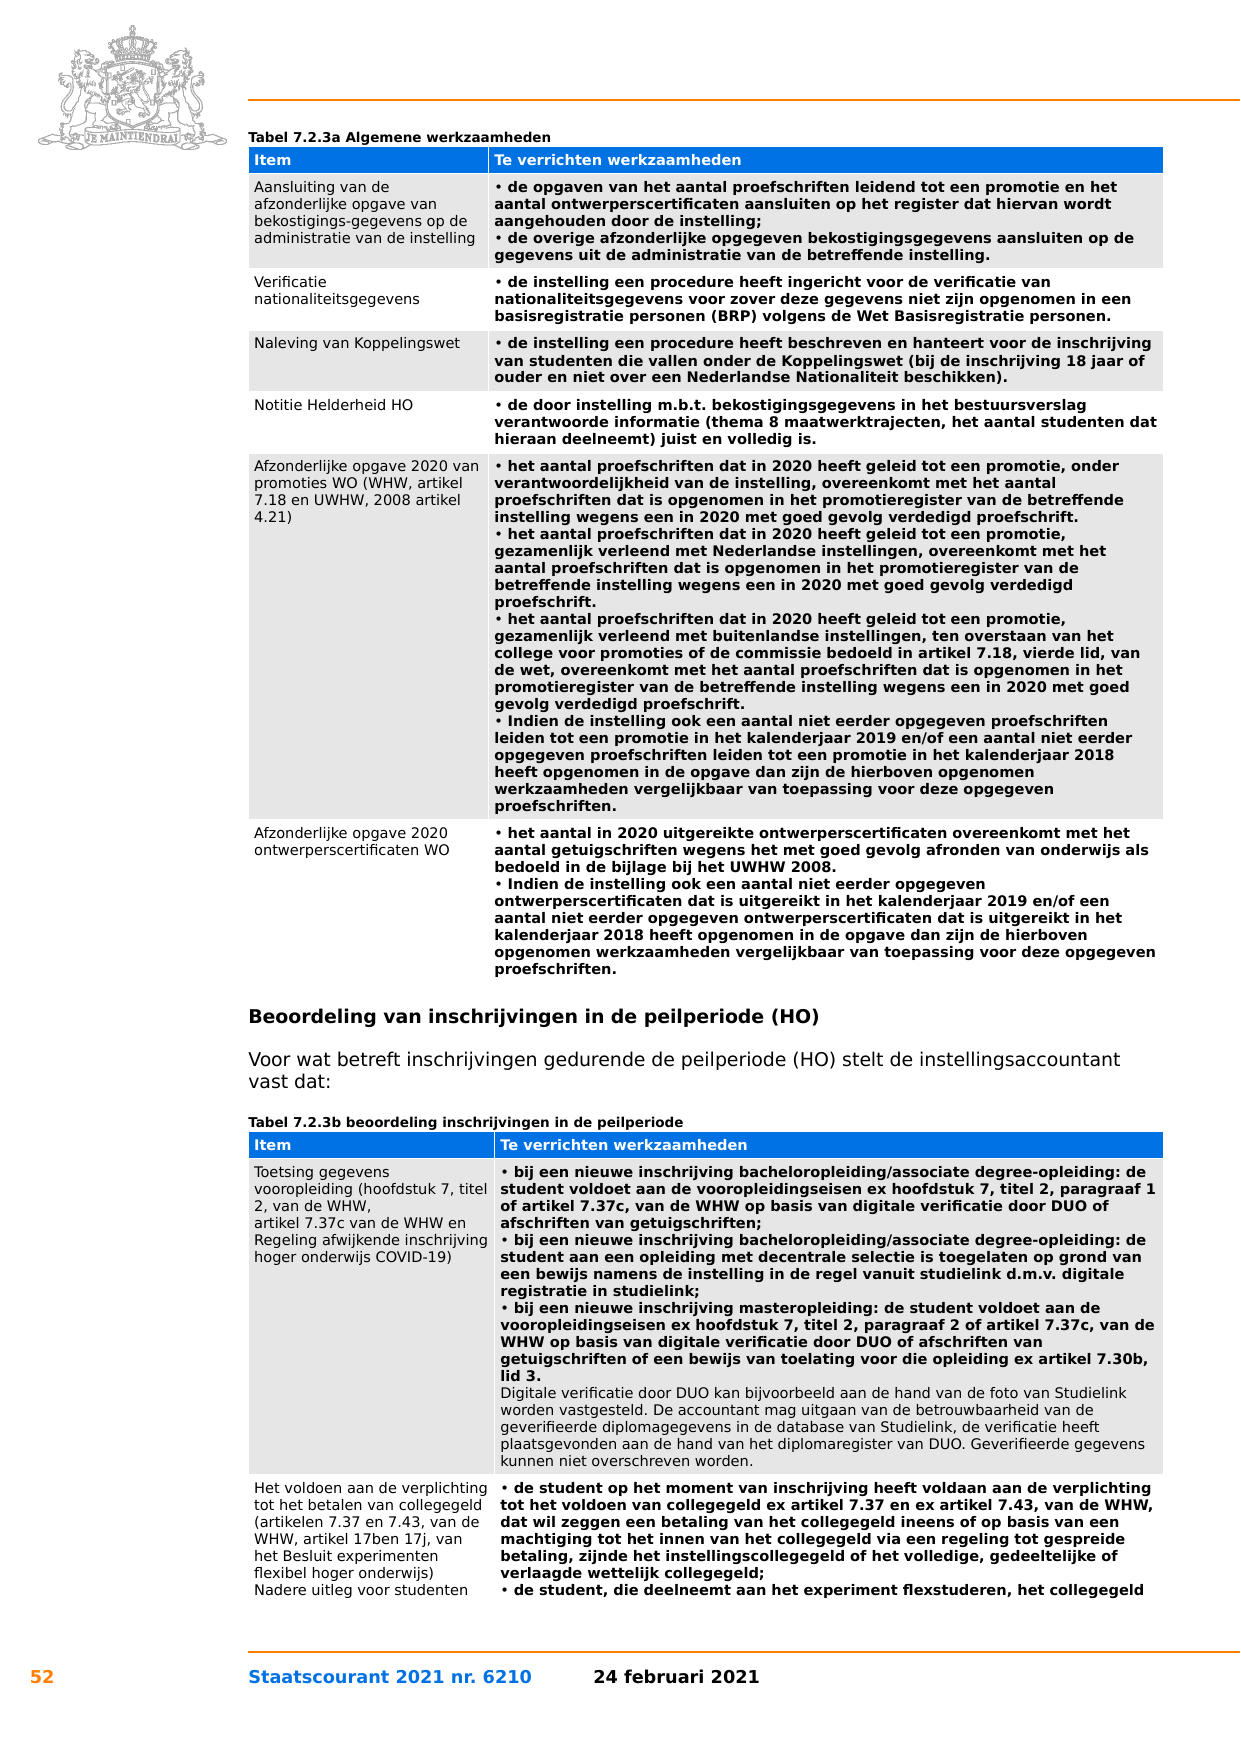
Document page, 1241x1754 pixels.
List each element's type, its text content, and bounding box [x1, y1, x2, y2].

table_cell Het voldoen aan de verplichting tot het betalen van collegegeld (artikelen 7.37 en 7.43, van de WHW, artikel 17ben 17j, van het Besluit experimenten flexibel hoger onderwijs) Nadere uitleg voor studenten [249, 1475, 494, 1604]
table_cell Item [249, 1132, 494, 1158]
table_cell Afzonderlijke opgave 2020 ontwerperscertificaten WO [249, 820, 488, 983]
table_cell • de door instelling m.b.t. bekostigingsgegevens in het bestuursverslag verantwoorde informatie (thema 8 maatwerktrajecten, het aantal studenten dat hieraan deelneemt) juist en volledig is. [489, 392, 1163, 452]
picture [38, 25, 227, 150]
table_cell • bij een nieuwe inschrijving bacheloropleiding/associate degree-opleiding: de student voldoet aan de vooropleidingseisen ex hoofdstuk 7, titel 2, paragraaf 1 of artikel 7.37c, van de WHW op basis van digitale verificatie door DUO of afschriften van getuigschriften; • bij een nieuwe inschrijving bacheloropleiding/associate degree-opleiding: de student aan een opleiding met decentrale selectie is toegelaten op grond van een bewijs namens de instelling in de regel vanuit studielink d.m.v. digitale registratie in studielink; • bij een nieuwe inschrijving masteropleiding: de student voldoet aan de vooropleidingseisen ex hoofdstuk 7, titel 2, paragraaf 2 of artikel 7.37c, van de WHW op basis van digitale verificatie door DUO of afschriften van getuigschriften of een bewijs van toelating voor die opleiding ex artikel 7.30b, lid 3. Digitale verificatie door DUO kan bijvoorbeeld aan de hand van de foto van Studielink worden vastgesteld. De accountant mag uitgaan van de betrouwbaarheid van de geverifieerde diplomagegevens in de database van Studielink, de verificatie heeft plaatsgevonden aan de hand van het diplomaregister van DUO. Geverifieerde gegevens kunnen niet overschreven worden. [495, 1159, 1163, 1474]
table_cell • de student op het moment van inschrijving heeft voldaan aan de verplichting tot het voldoen van collegegeld ex artikel 7.37 en ex artikel 7.43, van de WHW, dat wil zeggen een betaling van het collegegeld ineens of op basis van een machtiging tot het innen van het collegegeld via een regeling tot gespreide betaling, zijnde het instellingscollegegeld of het volledige, gedeeltelijke of verlaagde wettelijk collegegeld; • de student, die deelneemt aan het experiment flexstuderen, het collegegeld [495, 1475, 1163, 1604]
table_cell • de opgaven van het aantal proefschriften leidend tot een promotie en het aantal ontwerperscertificaten aansluiten op het register dat hiervan wordt aangehouden door de instelling; • de overige afzonderlijke opgegeven bekostigingsgegevens aansluiten op de gegevens uit de administratie van de betreffende instelling. [489, 174, 1163, 268]
table_cell • de instelling een procedure heeft beschreven en hanteert voor de inschrijving van studenten die vallen onder de Koppelingswet (bij de inschrijving 18 jaar of ouder en niet over een Nederlandse Nationaliteit beschikken). [489, 331, 1163, 391]
table_cell • het aantal in 2020 uitgereikte ontwerperscertificaten overeenkomt met het aantal getuigschriften wegens het met goed gevolg afronden van onderwijs als bedoeld in de bijlage bij het UWHW 2008. • Indien de instelling ook een aantal niet eerder opgegeven ontwerperscertificaten dat is uitgereikt in het kalenderjaar 2019 en/of een aantal niet eerder opgegeven ontwerperscertificaten dat is uitgereikt in het kalenderjaar 2018 heeft opgenomen in de opgave dan zijn de hierboven opgenomen werkzaamheden vergelijkbaar van toepassing voor deze opgegeven proefschriften. [489, 820, 1163, 983]
table_cell Verificatie nationaliteitsgegevens [249, 269, 488, 330]
subtitle Beoordeling van inschrijvingen in de peilperiode (HO) [248, 1006, 1163, 1027]
table_cell Afzonderlijke opgave 2020 van promoties WO (WHW, artikel 7.18 en UWHW, 2008 artikel 4.21) [249, 454, 488, 819]
table_cell Notitie Helderheid HO [249, 392, 488, 452]
table_cell Naleving van Koppelingswet [249, 331, 488, 391]
table_cell • de instelling een procedure heeft ingericht voor de verificatie van nationaliteitsgegevens voor zover deze gegevens niet zijn opgenomen in een basisregistratie personen (BRP) volgens de Wet Basisregistratie personen. [489, 269, 1163, 330]
table_cell Item [249, 147, 488, 173]
table_cell • het aantal proefschriften dat in 2020 heeft geleid tot een promotie, onder verantwoordelijkheid van de instelling, overeenkomt met het aantal proefschriften dat is opgenomen in het promotieregister van de betreffende instelling wegens een in 2020 met goed gevolg verdedigd proefschrift. • het aantal proefschriften dat in 2020 heeft geleid tot een promotie, gezamenlijk verleend met Nederlandse instellingen, overeenkomt met het aantal proefschriften dat is opgenomen in het promotieregister van de betreffende instelling wegens een in 2020 met goed gevolg verdedigd proefschrift. • het aantal proefschriften dat in 2020 heeft geleid tot een promotie, gezamenlijk verleend met buitenlandse instellingen, ten overstaan van het college voor promoties of de commissie bedoeld in artikel 7.18, vierde lid, van de wet, overeenkomt met het aantal proefschriften dat is opgenomen in het promotieregister van de betreffende instelling wegens een in 2020 met goed gevolg verdedigd proefschrift. • Indien de instelling ook een aantal niet eerder opgegeven proefschriften leiden tot een promotie in het kalenderjaar 2019 en/of een aantal niet eerder opgegeven proefschriften leiden tot een promotie in het kalenderjaar 2018 heeft opgenomen in de opgave dan zijn de hierboven opgenomen werkzaamheden vergelijkbaar van toepassing voor deze opgegeven proefschriften. [489, 454, 1163, 819]
table_cell Aansluiting van de afzonderlijke opgave van bekostigings-gegevens op de administratie van de instelling [249, 174, 488, 268]
text Voor wat betreft inschrijvingen gedurende de peilperiode (HO) stelt de instellingsaccountant vast dat: [248, 1049, 1163, 1093]
table_cell Toetsing gegevens vooropleiding (hoofdstuk 7, titel 2, van de WHW, artikel 7.37c van de WHW en Regeling afwijkende inschrijving hoger onderwijs COVID-19) [249, 1159, 494, 1474]
table_header Tabel 7.2.3b beoordeling inschrijvingen in de peilperiode [248, 1115, 1163, 1131]
table_cell Te verrichten werkzaamheden [495, 1132, 1163, 1158]
table_cell Te verrichten werkzaamheden [489, 147, 1163, 173]
table_header Tabel 7.2.3a Algemene werkzaamheden [248, 130, 1163, 146]
